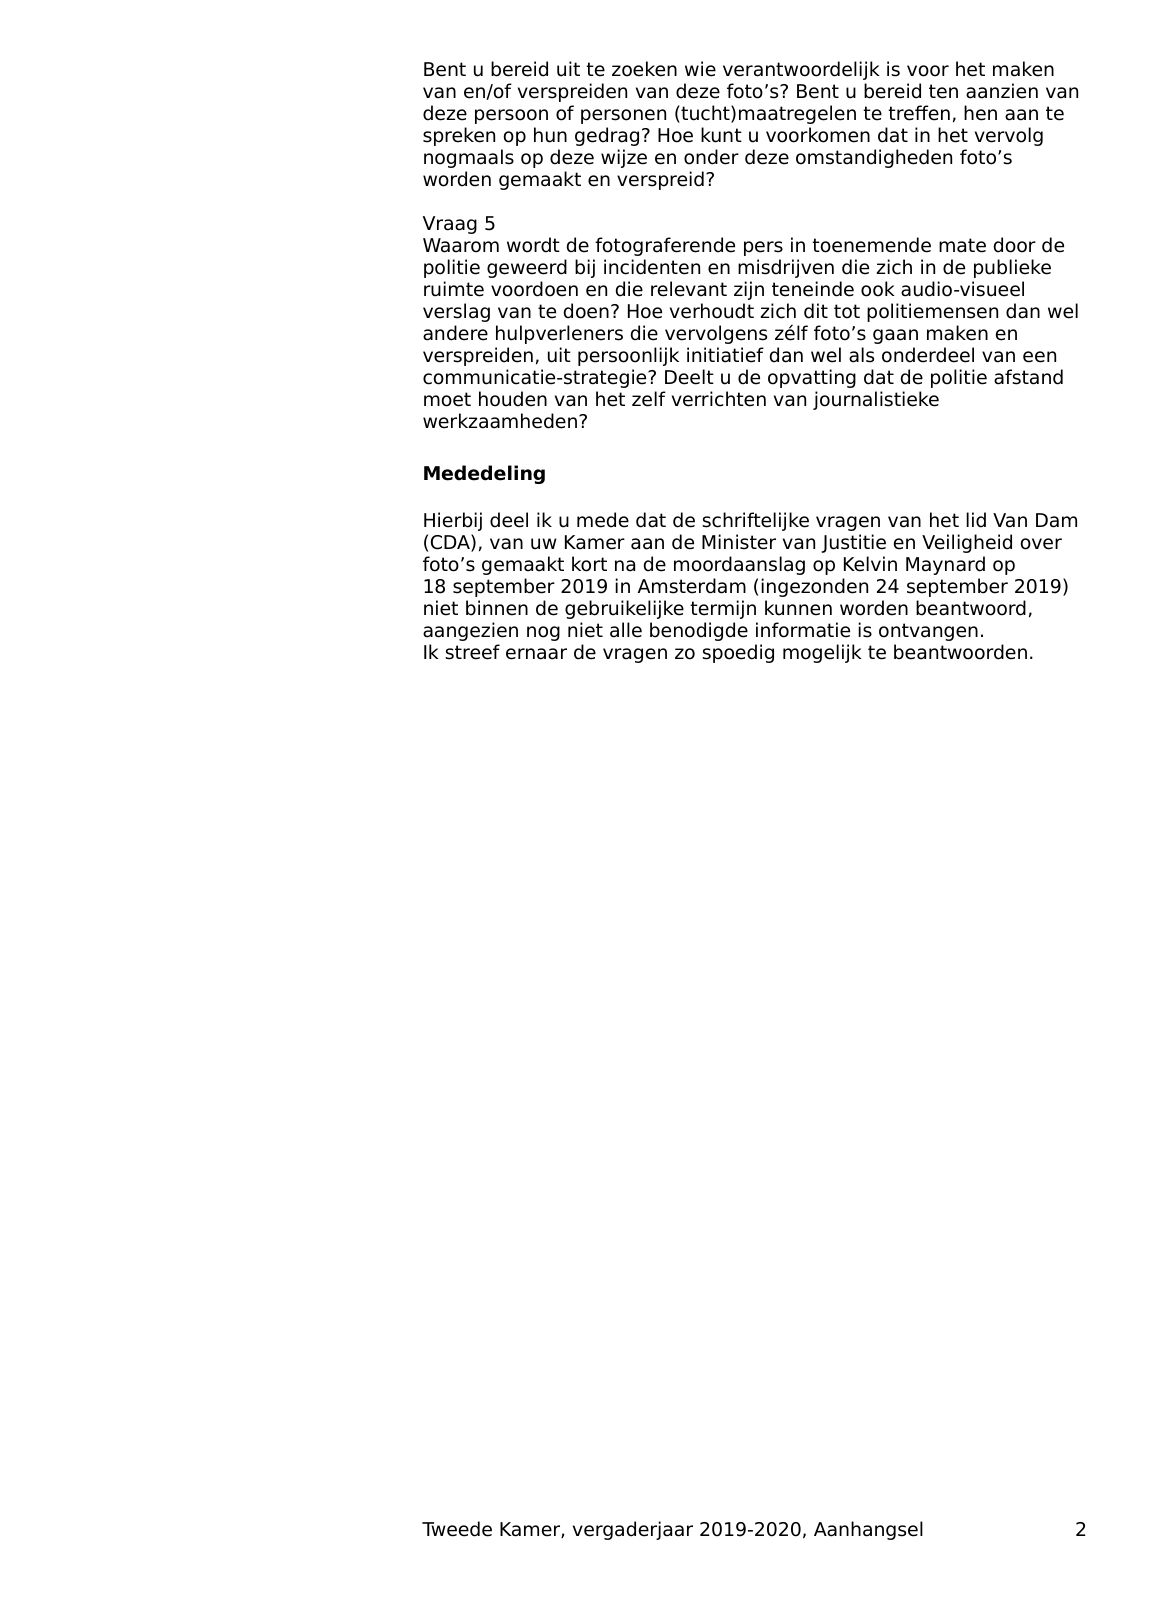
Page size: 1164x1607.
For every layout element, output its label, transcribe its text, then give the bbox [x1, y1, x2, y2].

text Vraag 5 [422, 213, 1087, 235]
text Waarom wordt de fotograferende pers in toenemende mate door de politie geweerd bij incidenten en misdrijven die zich in de publieke ruimte voordoen en die relevant zijn teneinde ook audio-visueel verslag van te doen? Hoe verhoudt zich dit tot politiemensen dan wel andere hulpverleners die vervolgens zélf foto’s gaan maken en verspreiden, uit persoonlijk initiatief dan wel als onderdeel van een communicatie-strategie? Deelt u de opvatting dat de politie afstand moet houden van het zelf verrichten van journalistieke werkzaamheden? [422, 235, 1087, 433]
subtitle Mededeling [422, 463, 1087, 485]
text Hierbij deel ik u mede dat de schriftelijke vragen van het lid Van Dam (CDA), van uw Kamer aan de Minister van Justitie en Veiligheid over foto’s gemaakt kort na de moordaanslag op Kelvin Maynard op 18 september 2019 in Amsterdam (ingezonden 24 september 2019) niet binnen de gebruikelijke termijn kunnen worden beantwoord, aangezien nog niet alle benodigde informatie is ontvangen. [422, 510, 1087, 642]
text Bent u bereid uit te zoeken wie verantwoordelijk is voor het maken van en/of verspreiden van deze foto’s? Bent u bereid ten aanzien van deze persoon of personen (tucht)maatregelen te treffen, hen aan te spreken op hun gedrag? Hoe kunt u voorkomen dat in het vervolg nogmaals op deze wijze en onder deze omstandigheden foto’s worden gemaakt en verspreid? [422, 59, 1087, 191]
text Ik streef ernaar de vragen zo spoedig mogelijk te beantwoorden. [422, 642, 1087, 664]
